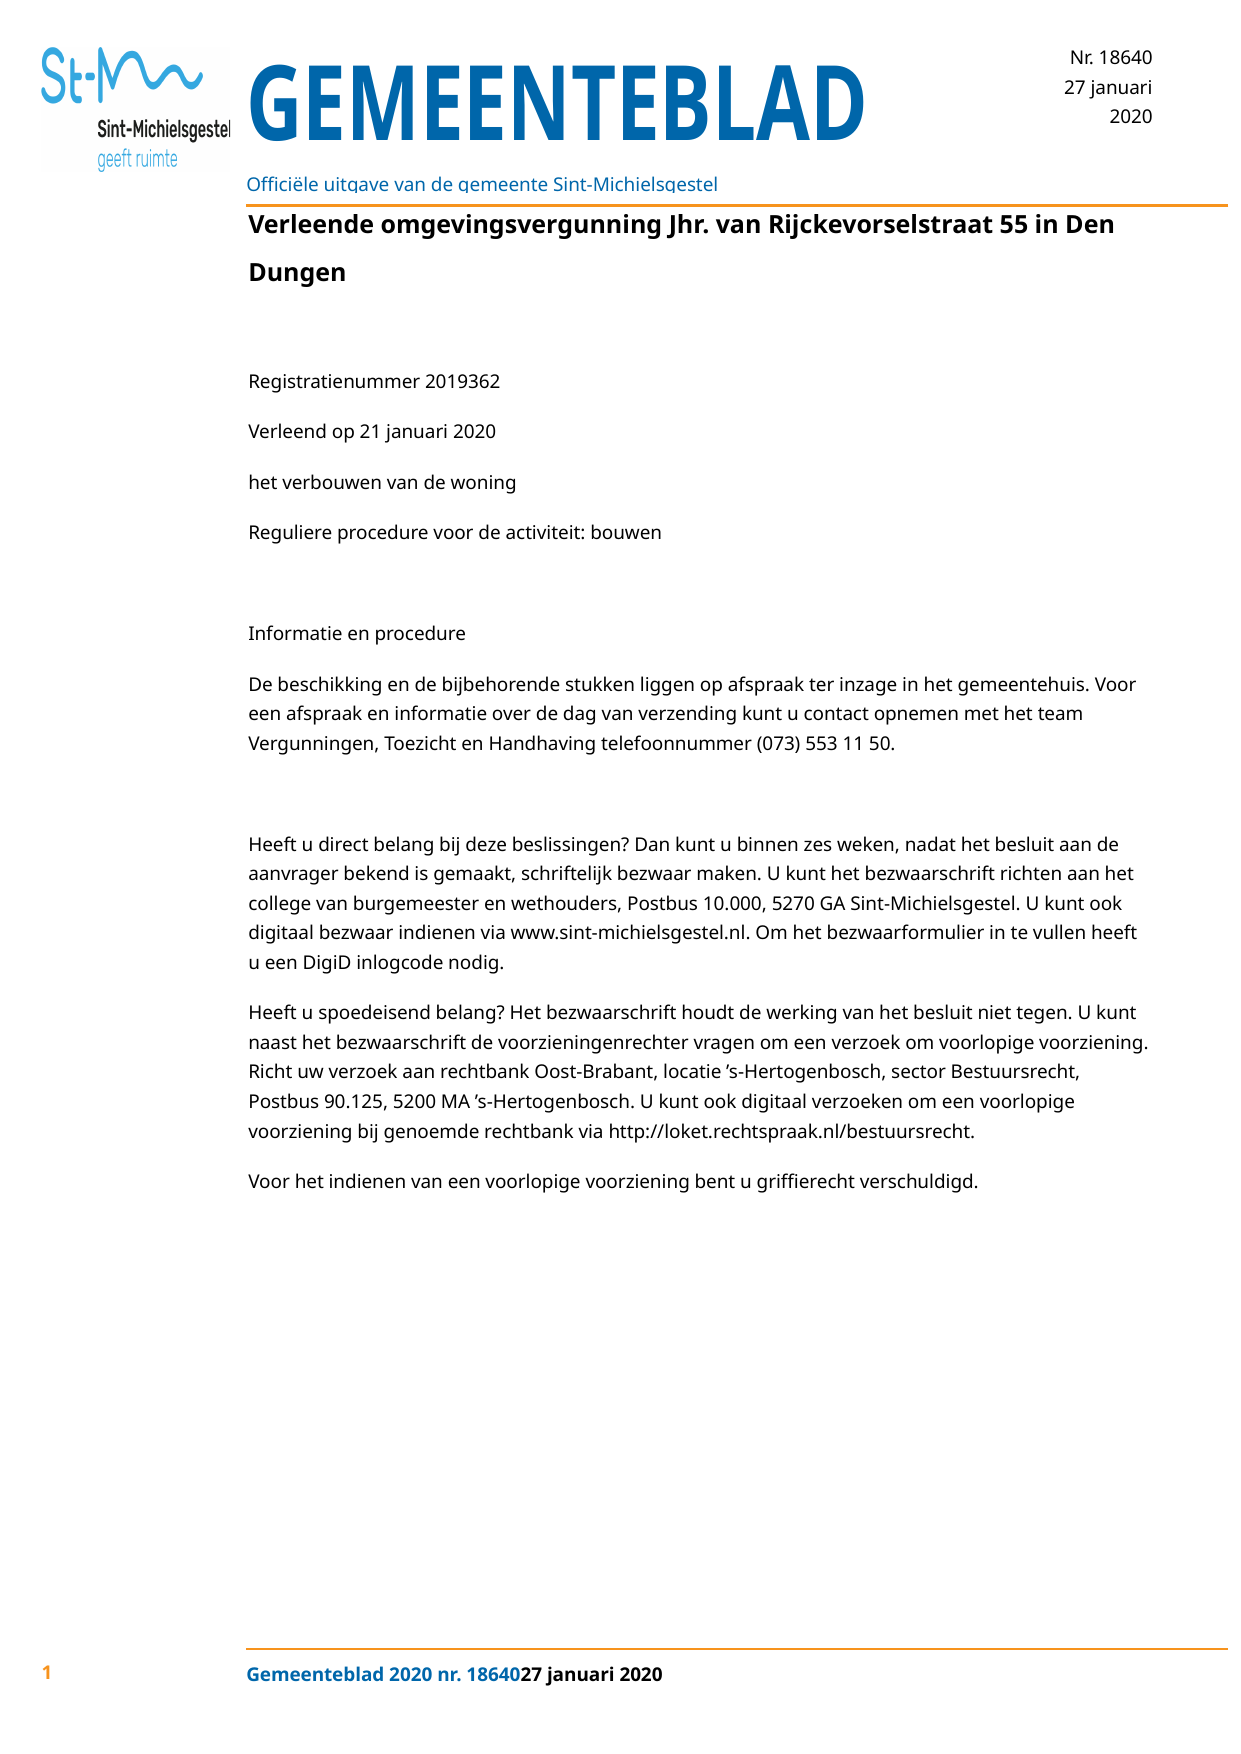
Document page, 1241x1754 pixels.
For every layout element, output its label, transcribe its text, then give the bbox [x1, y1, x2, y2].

text Verleende omgevingsvergunning Jhr. van Rijckevorselstraat 55 in Den Dungen [248, 207, 1152, 288]
picture [41, 47, 231, 172]
text Verleend op 21 januari 2020 [248, 419, 1152, 444]
text Reguliere procedure voor de activiteit: bouwen [248, 519, 1152, 545]
text het verbouwen van de woning [248, 469, 1152, 495]
text De beschikking en de bijbehorende stukken liggen op afspraak ter inzage in het gemeentehuis. Voor een afspraak en informatie over de dag van verzending kunt u contact opnemen met het team Vergunningen, Toezicht en Handhaving telefoonnummer (073) 553 11 50. [248, 671, 1152, 756]
text Registratienummer 2019362 [248, 368, 1152, 394]
text Voor het indienen van een voorlopige voorziening bent u griffierecht verschuldigd. [248, 1168, 1152, 1194]
text Heeft u spoedeisend belang? Het bezwaarschrift houdt de werking van het besluit niet tegen. U kunt naast het bezwaarschrift de voorzieningenrechter vragen om een verzoek om voorlopige voorziening. Richt uw verzoek aan rechtbank Oost-Brabant, locatie ’s-Hertogenbosch, sector Bestuursrecht, Postbus 90.125, 5200 MA ’s-Hertogenbosch. U kunt ook digitaal verzoeken om een voorlopige voorziening bij genoemde rechtbank via http://loket.rechtspraak.nl/bestuursrecht. [248, 999, 1152, 1144]
text Informatie en procedure [248, 620, 1152, 646]
text Heeft u direct belang bij deze beslissingen? Dan kunt u binnen zes weken, nadat het besluit aan de aanvrager bekend is gemaakt, schriftelijk bezwaar maken. U kunt het bezwaarschrift richten aan het college van burgemeester en wethouders, Postbus 10.000, 5270 GA Sint-Michielsgestel. U kunt ook digitaal bezwaar indienen via www.sint-michielsgestel.nl. Om het bezwaarformulier in te vullen heeft u een DigiD inlogcode nodig. [248, 831, 1152, 975]
